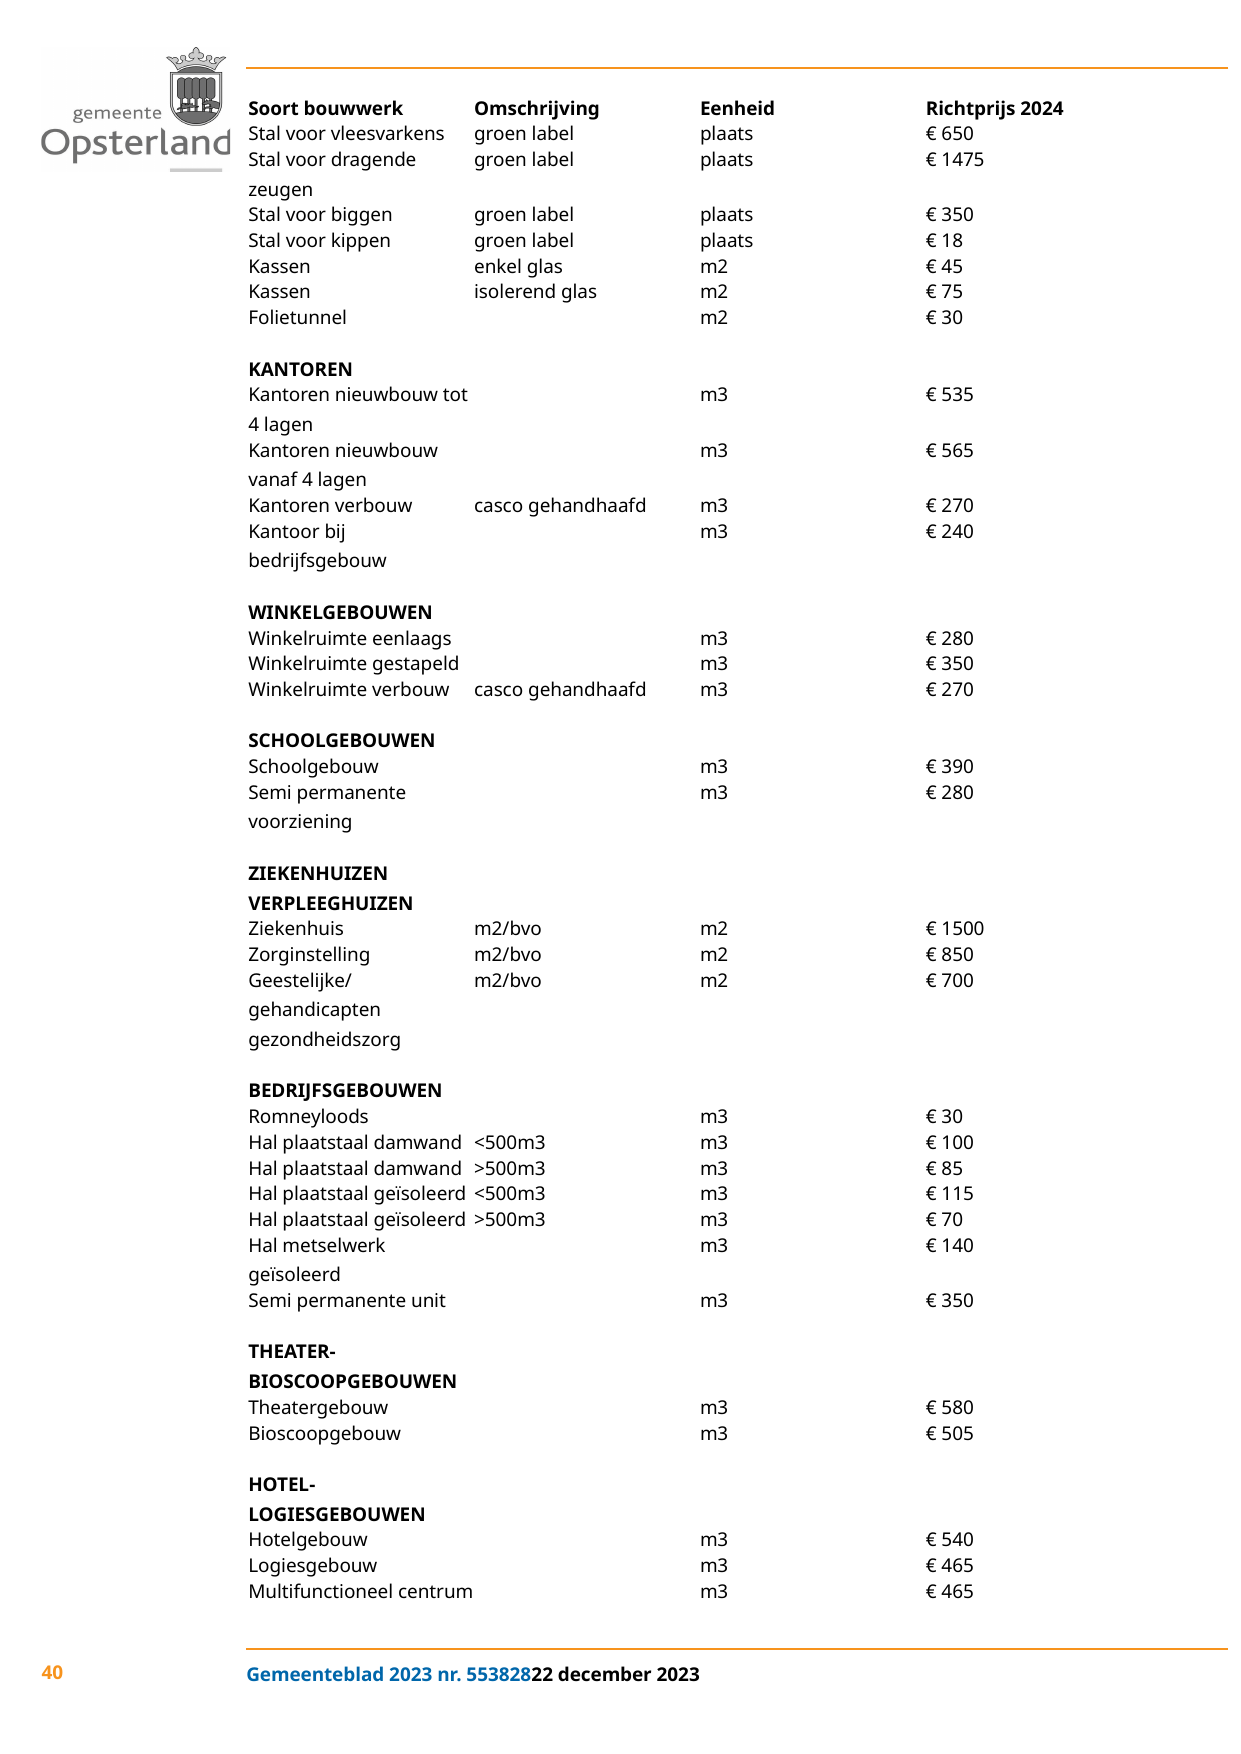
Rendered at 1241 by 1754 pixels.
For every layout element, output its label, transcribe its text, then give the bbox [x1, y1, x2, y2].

table_cell m3 [700, 779, 926, 834]
table_cell Zorginstelling [248, 941, 474, 967]
table_cell € 535 [926, 382, 1152, 437]
table_cell Kassen [248, 253, 474, 279]
table_cell € 350 [926, 202, 1152, 227]
table_cell [474, 437, 700, 492]
table_cell [474, 518, 700, 573]
table_cell plaats [700, 202, 926, 227]
table_cell Kassen [248, 279, 474, 304]
table_cell € 850 [926, 941, 1152, 967]
table_cell casco gehandhaafd [474, 492, 700, 518]
table_cell [926, 356, 1152, 382]
table_cell SCHOOLGEBOUWEN [248, 728, 474, 753]
table_cell m3 [700, 651, 926, 676]
table_header Richtprijs 2024 [926, 95, 1152, 121]
table_cell [474, 1313, 700, 1339]
table_cell Winkelruimte verbouw [248, 676, 474, 702]
table_cell enkel glas [474, 253, 700, 279]
table_cell Romneyloods [248, 1103, 474, 1129]
table_cell [700, 1052, 926, 1078]
table_cell m3 [700, 437, 926, 492]
table_cell BEDRIJFSGEBOUWEN [248, 1078, 474, 1103]
table_cell groen label [474, 202, 700, 227]
table_cell € 18 [926, 227, 1152, 253]
table_cell [474, 835, 700, 860]
table_cell [700, 356, 926, 382]
table_cell € 465 [926, 1552, 1152, 1578]
picture [41, 47, 231, 172]
table_cell m3 [700, 1287, 926, 1313]
table_cell plaats [700, 146, 926, 202]
table_cell Stal voor dragende zeugen [248, 146, 474, 202]
table_cell [474, 1578, 700, 1604]
table_cell m3 [700, 518, 926, 573]
table_cell [926, 1313, 1152, 1339]
table_cell [474, 1052, 700, 1078]
table_cell [926, 330, 1152, 356]
table_cell [474, 860, 700, 916]
table_cell [248, 330, 474, 356]
table_cell [700, 599, 926, 625]
table_cell € 100 [926, 1129, 1152, 1155]
table_cell m2/bvo [474, 967, 700, 1052]
table_cell € 70 [926, 1206, 1152, 1232]
table_cell € 465 [926, 1578, 1152, 1604]
table_cell [926, 728, 1152, 753]
table_cell [926, 1471, 1152, 1527]
table_cell € 540 [926, 1527, 1152, 1552]
table_cell [474, 573, 700, 599]
table_cell plaats [700, 227, 926, 253]
table_cell [248, 835, 474, 860]
table_cell [474, 1287, 700, 1313]
table_cell m3 [700, 1420, 926, 1446]
table_cell [700, 835, 926, 860]
table_cell [926, 1078, 1152, 1103]
table_cell € 1475 [926, 146, 1152, 202]
table_cell m2/bvo [474, 916, 700, 941]
table_header Eenheid [700, 95, 926, 121]
table_cell [474, 1471, 700, 1527]
table_cell Hotelgebouw [248, 1527, 474, 1552]
table_cell Multifunctioneel centrum [248, 1578, 474, 1604]
table_cell m3 [700, 1578, 926, 1604]
table_cell Hal plaatstaal damwand [248, 1129, 474, 1155]
table_cell [700, 1078, 926, 1103]
table_cell m3 [700, 382, 926, 437]
table_cell [474, 1394, 700, 1420]
table_cell Ziekenhuis [248, 916, 474, 941]
table_cell € 115 [926, 1181, 1152, 1206]
table_cell Stal voor vleesvarkens [248, 121, 474, 146]
table_cell m3 [700, 1394, 926, 1420]
table_cell m3 [700, 1103, 926, 1129]
table_cell casco gehandhaafd [474, 676, 700, 702]
table_cell [474, 625, 700, 651]
table_cell € 565 [926, 437, 1152, 492]
table_cell € 700 [926, 967, 1152, 1052]
table_cell [700, 702, 926, 728]
table_cell [474, 1232, 700, 1287]
table_cell € 390 [926, 754, 1152, 779]
table_cell € 650 [926, 121, 1152, 146]
table_cell Kantoren nieuwbouw tot 4 lagen [248, 382, 474, 437]
table_cell Geestelijke/gehandicapten gezondheidszorg [248, 967, 474, 1052]
table_cell Theatergebouw [248, 1394, 474, 1420]
table_cell m3 [700, 676, 926, 702]
table_cell € 240 [926, 518, 1152, 573]
table_cell [700, 1471, 926, 1527]
table_cell [474, 1420, 700, 1446]
table_cell [700, 330, 926, 356]
table_cell € 85 [926, 1155, 1152, 1181]
table_cell [926, 835, 1152, 860]
table_cell Stal voor kippen [248, 227, 474, 253]
table_cell m3 [700, 1129, 926, 1155]
table_cell WINKELGEBOUWEN [248, 599, 474, 625]
table_cell € 580 [926, 1394, 1152, 1420]
table_cell € 270 [926, 676, 1152, 702]
table_cell € 350 [926, 651, 1152, 676]
table_cell Bioscoopgebouw [248, 1420, 474, 1446]
table_cell m3 [700, 1155, 926, 1181]
table_cell € 140 [926, 1232, 1152, 1287]
table_cell [474, 1552, 700, 1578]
table_cell m2 [700, 305, 926, 330]
table_cell groen label [474, 121, 700, 146]
table_cell Hal plaatstaal geïsoleerd [248, 1206, 474, 1232]
table_cell m2 [700, 916, 926, 941]
table_cell m2 [700, 253, 926, 279]
table_cell [474, 754, 700, 779]
table_cell [248, 1052, 474, 1078]
table_cell Logiesgebouw [248, 1552, 474, 1578]
table_header Soort bouwwerk [248, 95, 474, 121]
table_cell Kantoren verbouw [248, 492, 474, 518]
table_cell >500m3 [474, 1155, 700, 1181]
table_cell [474, 728, 700, 753]
table_cell Semi permanente unit [248, 1287, 474, 1313]
table_cell [474, 1078, 700, 1103]
table_cell plaats [700, 121, 926, 146]
table_cell [248, 1313, 474, 1339]
table_cell € 280 [926, 779, 1152, 834]
table_cell [248, 702, 474, 728]
table_cell Semi permanente voorziening [248, 779, 474, 834]
table_cell Hal plaatstaal geïsoleerd [248, 1181, 474, 1206]
table_cell m3 [700, 492, 926, 518]
table_cell [474, 651, 700, 676]
table_cell [474, 702, 700, 728]
table_cell [926, 1052, 1152, 1078]
table_cell Folietunnel [248, 305, 474, 330]
table_cell THEATER- BIOSCOOPGEBOUWEN [248, 1339, 474, 1394]
table_cell KANTOREN [248, 356, 474, 382]
table_cell € 30 [926, 1103, 1152, 1129]
table_cell [248, 573, 474, 599]
table_cell m3 [700, 754, 926, 779]
table_cell [700, 573, 926, 599]
table_cell HOTEL- LOGIESGEBOUWEN [248, 1471, 474, 1527]
table_cell [700, 1313, 926, 1339]
table_cell <500m3 [474, 1181, 700, 1206]
table_header Omschrijving [474, 95, 700, 121]
table_cell m3 [700, 1527, 926, 1552]
table_cell Schoolgebouw [248, 754, 474, 779]
table_cell Hal plaatstaal damwand [248, 1155, 474, 1181]
table_cell € 350 [926, 1287, 1152, 1313]
table_cell [474, 356, 700, 382]
table_cell [926, 702, 1152, 728]
table_cell [700, 860, 926, 916]
table_cell € 75 [926, 279, 1152, 304]
table_cell [926, 1446, 1152, 1471]
table_cell [700, 728, 926, 753]
table_cell m3 [700, 625, 926, 651]
table_cell [926, 1339, 1152, 1394]
table_cell ZIEKENHUIZEN VERPLEEGHUIZEN [248, 860, 474, 916]
table_cell [474, 1527, 700, 1552]
table_cell Winkelruimte gestapeld [248, 651, 474, 676]
table_cell € 1500 [926, 916, 1152, 941]
table_cell [474, 1103, 700, 1129]
table_cell Kantoor bij bedrijfsgebouw [248, 518, 474, 573]
table_cell Winkelruimte eenlaags [248, 625, 474, 651]
table_cell [926, 599, 1152, 625]
table_cell [700, 1339, 926, 1394]
table_cell >500m3 [474, 1206, 700, 1232]
table_cell Hal metselwerk geïsoleerd [248, 1232, 474, 1287]
table_cell m3 [700, 1232, 926, 1287]
table_cell [474, 779, 700, 834]
table_cell m2 [700, 279, 926, 304]
table_cell groen label [474, 146, 700, 202]
table_cell m3 [700, 1206, 926, 1232]
table_cell [926, 860, 1152, 916]
table_cell € 505 [926, 1420, 1152, 1446]
table_cell € 280 [926, 625, 1152, 651]
table_cell € 30 [926, 305, 1152, 330]
table_cell [474, 305, 700, 330]
table_cell € 45 [926, 253, 1152, 279]
table_cell [700, 1446, 926, 1471]
table_cell [474, 382, 700, 437]
table_cell m2 [700, 941, 926, 967]
table_cell [474, 599, 700, 625]
table_cell [474, 1446, 700, 1471]
table_cell Kantoren nieuwbouw vanaf 4 lagen [248, 437, 474, 492]
table_cell m2 [700, 967, 926, 1052]
table_cell groen label [474, 227, 700, 253]
table_cell € 270 [926, 492, 1152, 518]
table_cell <500m3 [474, 1129, 700, 1155]
table_cell Stal voor biggen [248, 202, 474, 227]
table_cell [474, 330, 700, 356]
table_cell m3 [700, 1181, 926, 1206]
table_cell m2/bvo [474, 941, 700, 967]
table_cell m3 [700, 1552, 926, 1578]
table_cell [926, 573, 1152, 599]
table_cell isolerend glas [474, 279, 700, 304]
table_cell [248, 1446, 474, 1471]
table_cell [474, 1339, 700, 1394]
